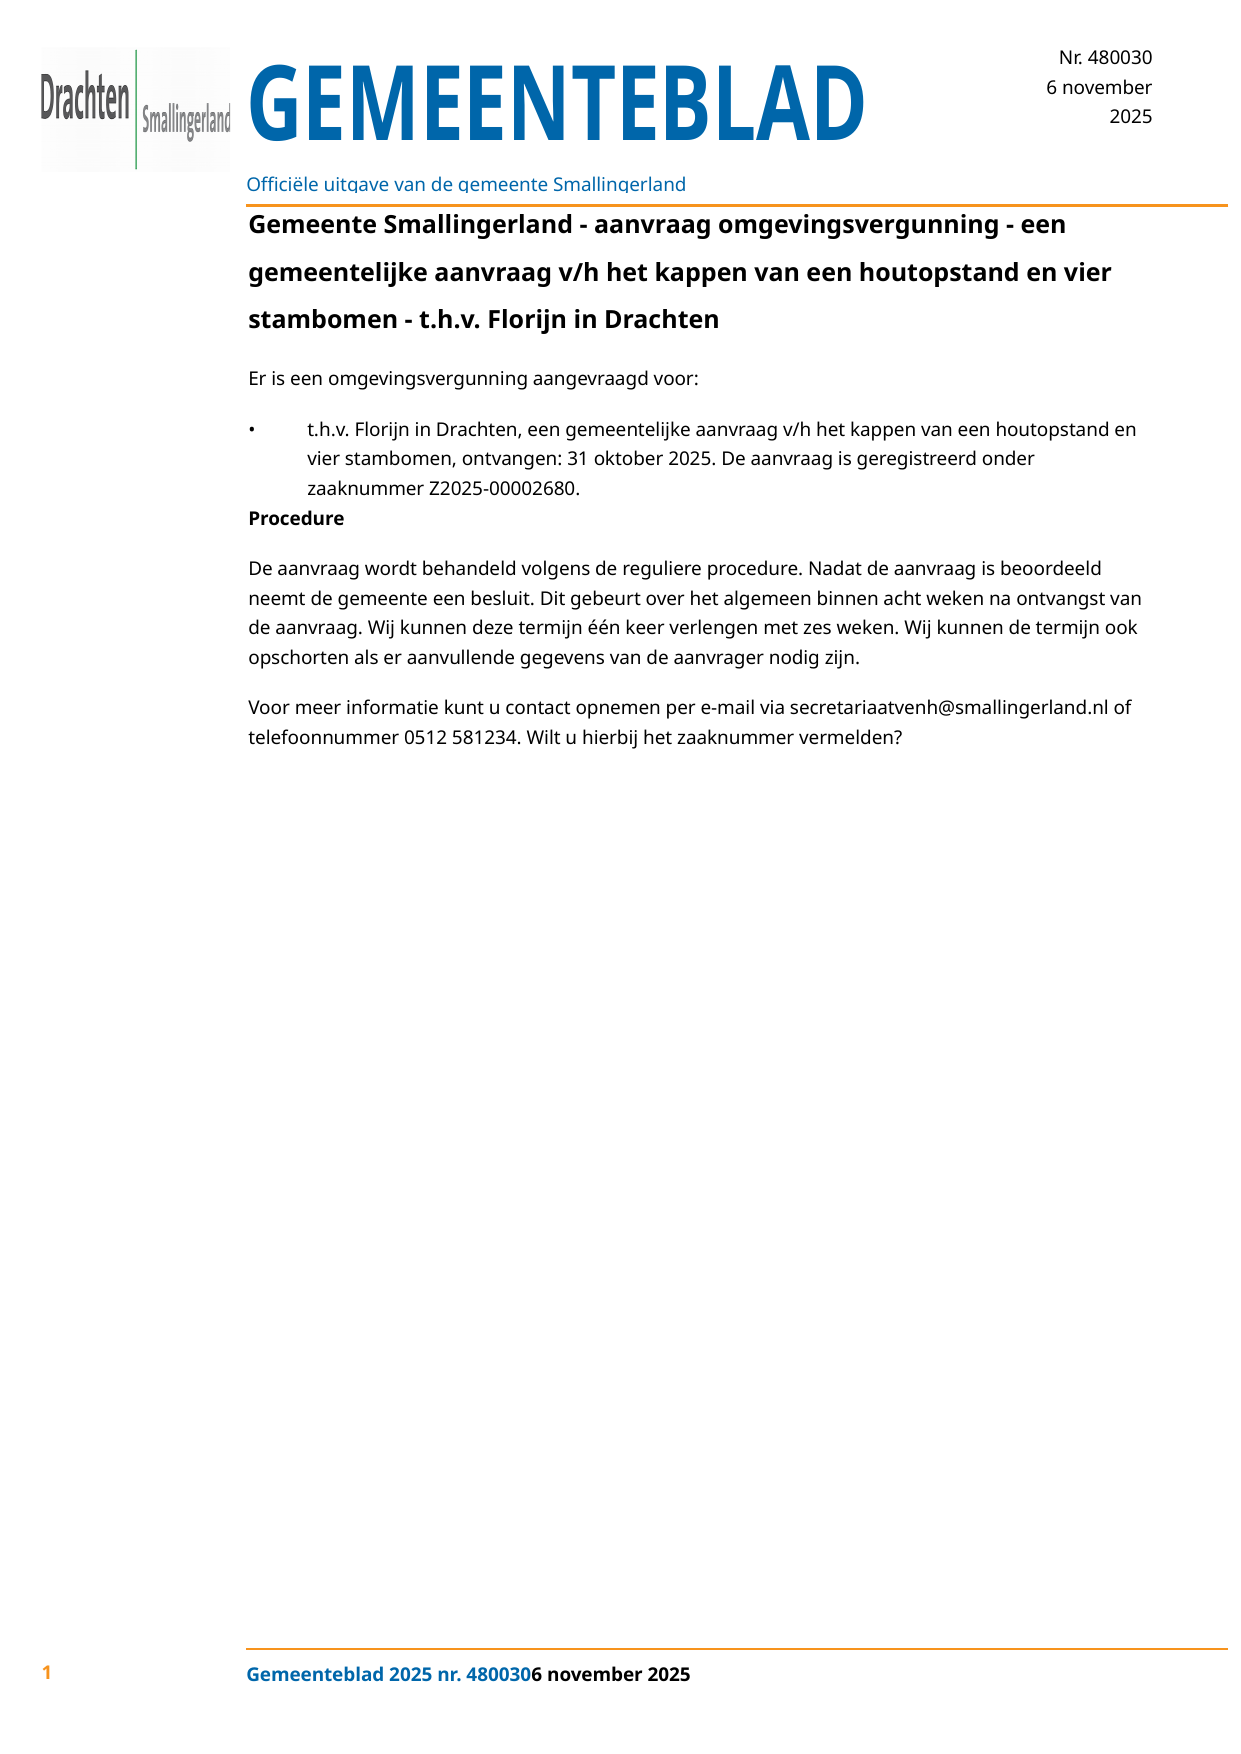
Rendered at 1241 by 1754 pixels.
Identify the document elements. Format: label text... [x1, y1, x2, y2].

text Er is een omgevingsvergunning aangevraagd voor: [248, 366, 1152, 391]
text Voor meer informatie kunt u contact opnemen per e-mail via secretariaatvenh@smallingerland.nl of telefoonnummer 0512 581234. Wilt u hierbij het zaaknummer vermelden? [248, 694, 1152, 749]
text Procedure [248, 505, 1152, 530]
text Gemeente Smallingerland - aanvraag omgevingsvergunning - een gemeentelijke aanvraag v/h het kappen van een houtopstand en vier stambomen - t.h.v. Florijn in Drachten [248, 207, 1152, 336]
picture [41, 47, 231, 172]
list t.h.v. Florijn in Drachten, een gemeentelijke aanvraag v/h het kappen van een houtopstand en vier stambomen, ontvangen: 31 oktober 2025. De aanvraag is geregistreerd onder zaaknummer Z2025-00002680. [248, 416, 1152, 501]
text De aanvraag wordt behandeld volgens de reguliere procedure. Nadat de aanvraag is beoordeeld neemt de gemeente een besluit. Dit gebeurt over het algemeen binnen acht weken na ontvangst van de aanvraag. Wij kunnen deze termijn één keer verlengen met zes weken. Wij kunnen de termijn ook opschorten als er aanvullende gegevens van de aanvrager nodig zijn. [248, 555, 1152, 669]
